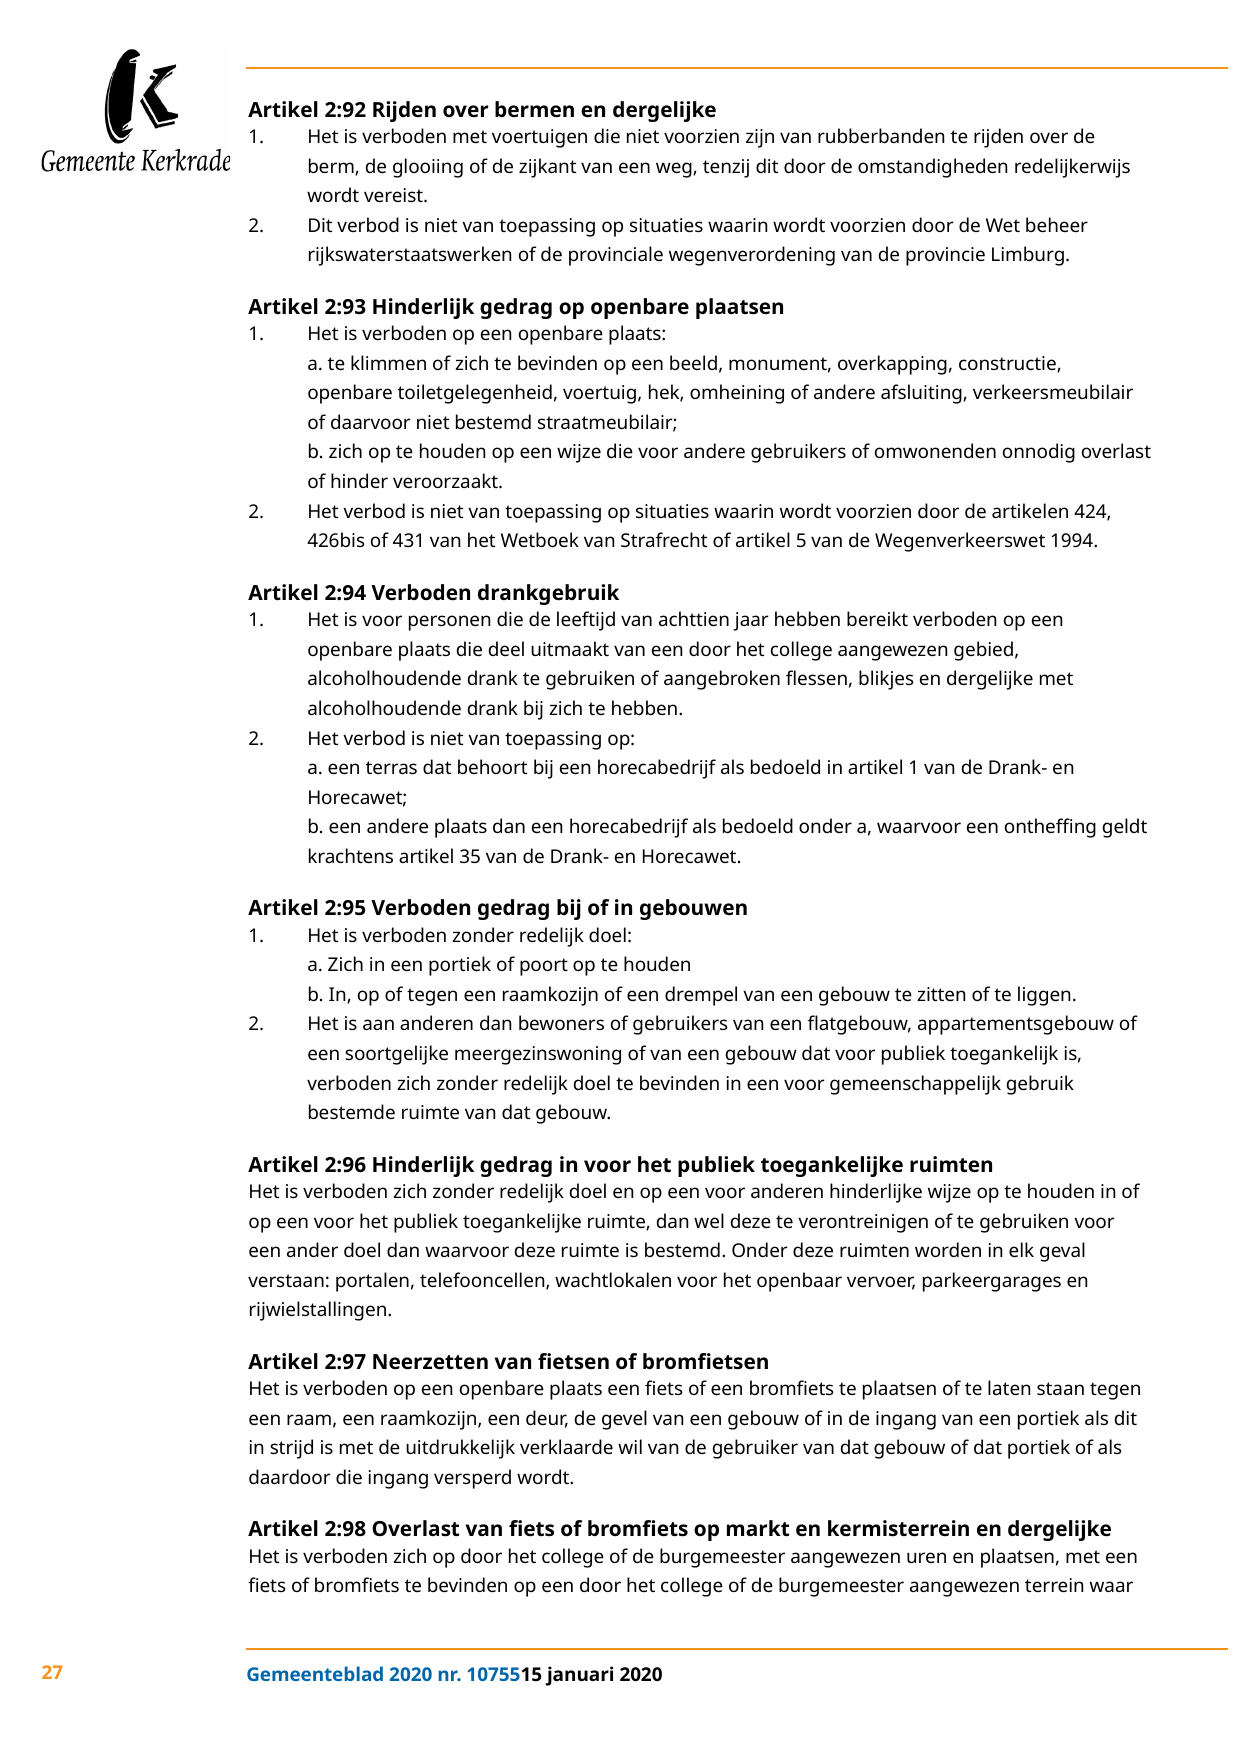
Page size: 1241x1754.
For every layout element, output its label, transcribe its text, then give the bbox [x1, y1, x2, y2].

list Het is verboden zonder redelijk doel: [248, 922, 1152, 948]
list b. zich op te houden op een wijze die voor andere gebruikers of omwonenden onnodig overlast of hinder veroorzaakt. [248, 439, 1152, 494]
text Artikel 2:97 Neerzetten van fietsen of bromfietsen [248, 1347, 1152, 1375]
list a. Zich in een portiek of poort op te houden [248, 951, 1152, 977]
list Het verbod is niet van toepassing op: [248, 725, 1152, 750]
text Artikel 2:96 Hinderlijk gedrag in voor het publiek toegankelijke ruimten [248, 1150, 1152, 1178]
list Dit verbod is niet van toepassing op situaties waarin wordt voorzien door de Wet beheer rijkswaterstaatswerken of de provinciale wegenverordening van de provincie Limburg. [248, 212, 1152, 267]
list a. een terras dat behoort bij een horecabedrijf als bedoeld in artikel 1 van de Drank- en Horecawet; [248, 754, 1152, 809]
list Het verbod is niet van toepassing op situaties waarin wordt voorzien door de artikelen 424, 426bis of 431 van het Wetboek van Strafrecht of artikel 5 van de Wegenverkeerswet 1994. [248, 498, 1152, 553]
text Artikel 2:95 Verboden gedrag bij of in gebouwen [248, 893, 1152, 922]
text Het is verboden op een openbare plaats een fiets of een bromfiets te plaatsen of te laten staan tegen een raam, een raamkozijn, een deur, de gevel van een gebouw of in de ingang van een portiek als dit in strijd is met de uitdrukkelijk verklaarde wil van de gebruiker van dat gebouw of dat portiek of als daardoor die ingang versperd wordt. [248, 1375, 1152, 1490]
text Artikel 2:94 Verboden drankgebruik [248, 578, 1152, 606]
text Het is verboden zich zonder redelijk doel en op een voor anderen hinderlijke wijze op te houden in of op een voor het publiek toegankelijke ruimte, dan wel deze te verontreinigen of te gebruiken voor een ander doel dan waarvoor deze ruimte is bestemd. Onder deze ruimten worden in elk geval verstaan: portalen, telefooncellen, wachtlokalen voor het openbaar vervoer, parkeergarages en rijwielstallingen. [248, 1178, 1152, 1322]
text Artikel 2:93 Hinderlijk gedrag op openbare plaatsen [248, 292, 1152, 320]
text Artikel 2:92 Rijden over bermen en dergelijke [248, 95, 1152, 123]
list b. een andere plaats dan een horecabedrijf als bedoeld onder a, waarvoor een ontheffing geldt krachtens artikel 35 van de Drank- en Horecawet. [248, 813, 1152, 869]
list Het is voor personen die de leeftijd van achttien jaar hebben bereikt verboden op een openbare plaats die deel uitmaakt van een door het college aangewezen gebied, alcoholhoudende drank te gebruiken of aangebroken flessen, blikjes en dergelijke met alcoholhoudende drank bij zich te hebben. [248, 606, 1152, 721]
list Het is verboden met voertuigen die niet voorzien zijn van rubberbanden te rijden over de berm, de glooiing of de zijkant van een weg, tenzij dit door de omstandigheden redelijkerwijs wordt vereist. [248, 123, 1152, 208]
picture [41, 47, 231, 172]
list a. te klimmen of zich te bevinden op een beeld, monument, overkapping, constructie, openbare toiletgelegenheid, voertuig, hek, omheining of andere afsluiting, verkeersmeubilair of daarvoor niet bestemd straatmeubilair; [248, 350, 1152, 435]
text Het is verboden zich op door het college of de burgemeester aangewezen uren en plaatsen, met een fiets of bromfiets te bevinden op een door het college of de burgemeester aangewezen terrein waar [248, 1543, 1152, 1598]
list b. In, op of tegen een raamkozijn of een drempel van een gebouw te zitten of te liggen. [248, 981, 1152, 1007]
list Het is verboden op een openbare plaats: [248, 320, 1152, 346]
list Het is aan anderen dan bewoners of gebruikers van een flatgebouw, appartementsgebouw of een soortgelijke meergezinswoning of van een gebouw dat voor publiek toegankelijk is, verboden zich zonder redelijk doel te bevinden in een voor gemeenschappelijk gebruik bestemde ruimte van dat gebouw. [248, 1011, 1152, 1125]
text Artikel 2:98 Overlast van fiets of bromfiets op markt en kermisterrein en dergelijke [248, 1514, 1152, 1543]
